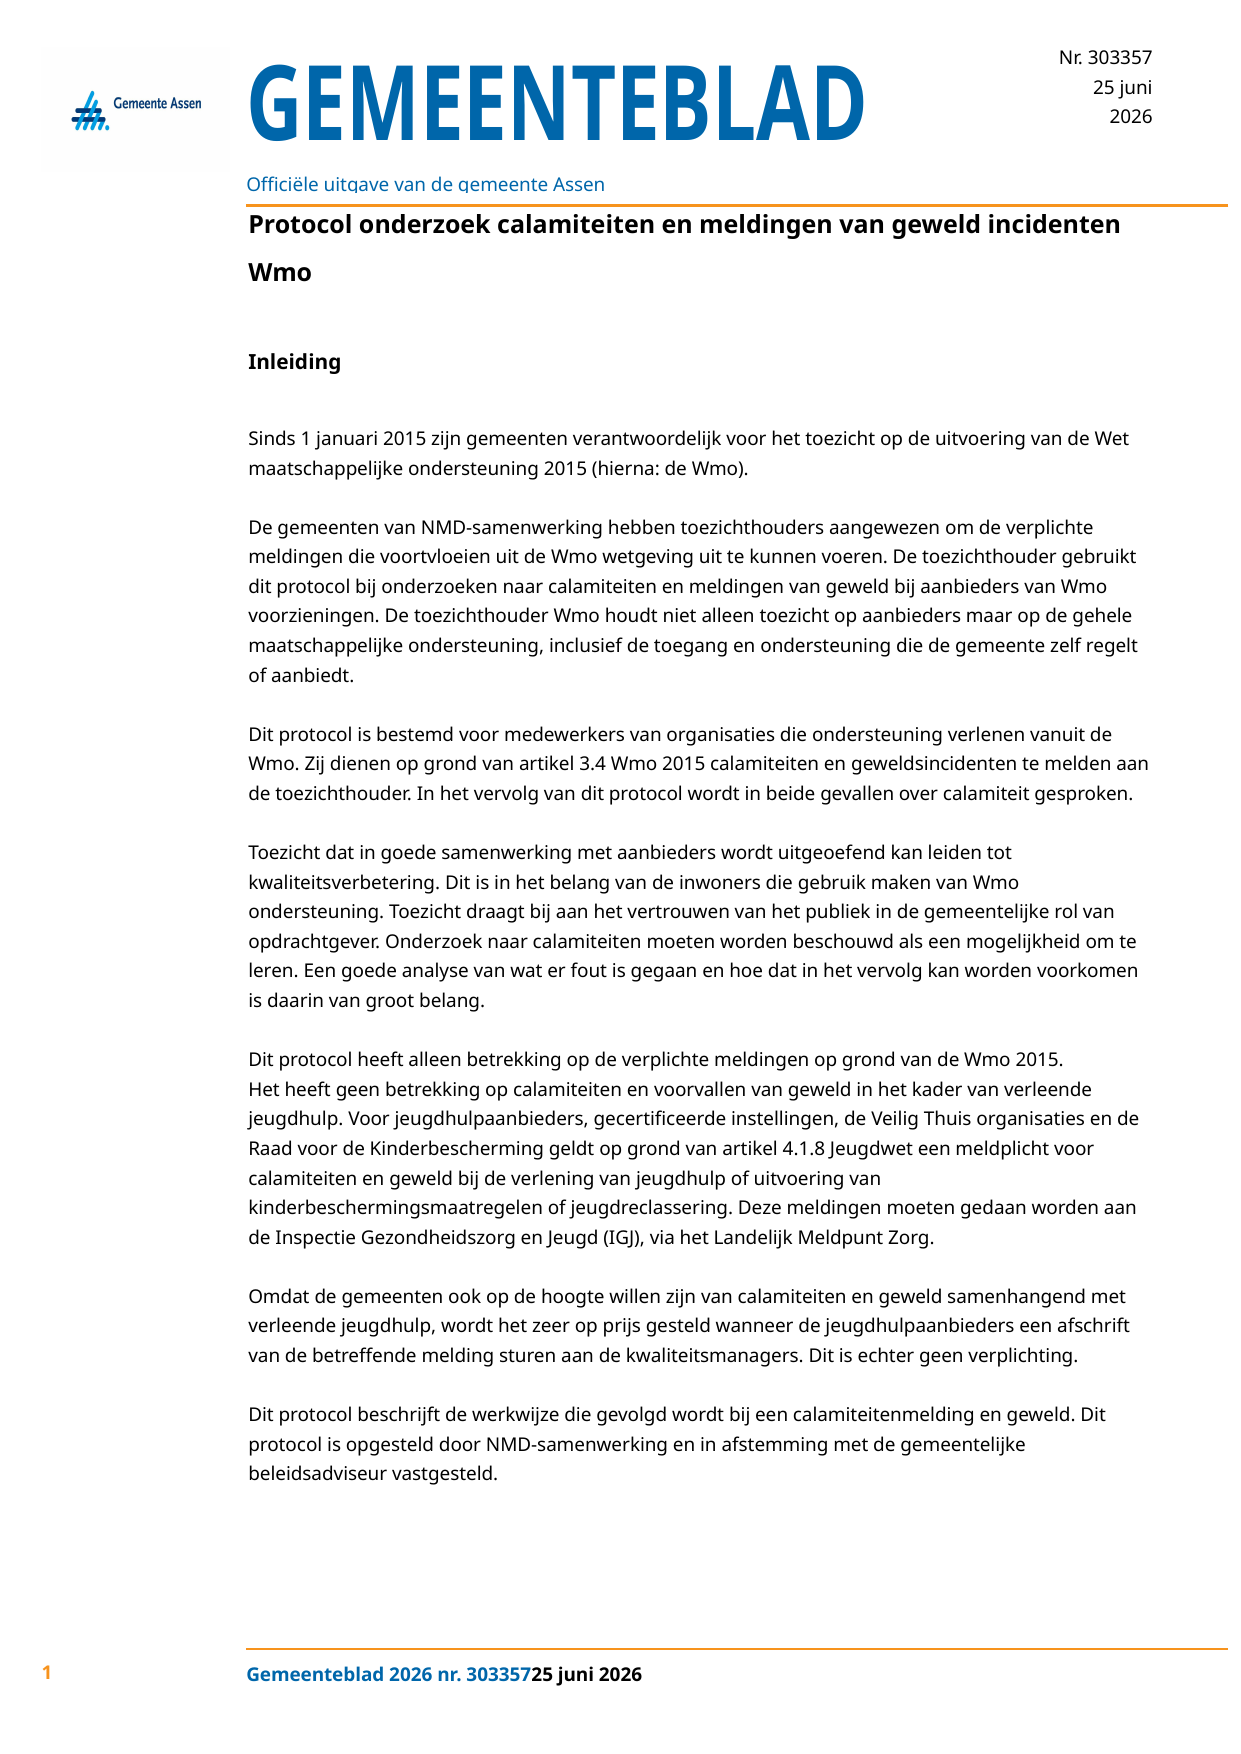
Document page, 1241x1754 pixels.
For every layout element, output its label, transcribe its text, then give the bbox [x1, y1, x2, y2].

text Inleiding [248, 347, 1152, 376]
text Dit protocol heeft alleen betrekking op de verplichte meldingen op grond van de Wmo 2015. [248, 1046, 1152, 1072]
text Sinds 1 januari 2015 zijn gemeenten verantwoordelijk voor het toezicht op de uitvoering van de Wet maatschappelijke ondersteuning 2015 (hierna: de Wmo). [248, 425, 1152, 481]
text Protocol onderzoek calamiteiten en meldingen van geweld incidenten Wmo [248, 207, 1152, 288]
text Toezicht dat in goede samenwerking met aanbieders wordt uitgeoefend kan leiden tot kwaliteitsverbetering. Dit is in het belang van de inwoners die gebruik maken van Wmo ondersteuning. Toezicht draagt bij aan het vertrouwen van het publiek in de gemeentelijke rol van opdrachtgever. Onderzoek naar calamiteiten moeten worden beschouwd als een mogelijkheid om te leren. Een goede analyse van wat er fout is gegaan en hoe dat in het vervolg kan worden voorkomen is daarin van groot belang. [248, 839, 1152, 1013]
picture [41, 47, 231, 172]
text Dit protocol beschrijft de werkwijze die gevolgd wordt bij een calamiteitenmelding en geweld. Dit protocol is opgesteld door NMD-samenwerking en in afstemming met de gemeentelijke beleidsadviseur vastgesteld. [248, 1401, 1152, 1486]
text Omdat de gemeenten ook op de hoogte willen zijn van calamiteiten en geweld samenhangend met verleende jeugdhulp, wordt het zeer op prijs gesteld wanneer de jeugdhulpaanbieders een afschrift van de betreffende melding sturen aan de kwaliteitsmanagers. Dit is echter geen verplichting. [248, 1283, 1152, 1368]
text De gemeenten van NMD-samenwerking hebben toezichthouders aangewezen om de verplichte meldingen die voortvloeien uit de Wmo wetgeving uit te kunnen voeren. De toezichthouder gebruikt dit protocol bij onderzoeken naar calamiteiten en meldingen van geweld bij aanbieders van Wmo voorzieningen. De toezichthouder Wmo houdt niet alleen toezicht op aanbieders maar op de gehele maatschappelijke ondersteuning, inclusief de toegang en ondersteuning die de gemeente zelf regelt of aanbiedt. [248, 514, 1152, 688]
text Het heeft geen betrekking op calamiteiten en voorvallen van geweld in het kader van verleende jeugdhulp. Voor jeugdhulpaanbieders, gecertificeerde instellingen, de Veilig Thuis organisaties en de Raad voor de Kinderbescherming geldt op grond van artikel 4.1.8 Jeugdwet een meldplicht voor calamiteiten en geweld bij de verlening van jeugdhulp of uitvoering van kinderbeschermingsmaatregelen of jeugdreclassering. Deze meldingen moeten gedaan worden aan de Inspectie Gezondheidszorg en Jeugd (IGJ), via het Landelijk Meldpunt Zorg. [248, 1076, 1152, 1250]
text Dit protocol is bestemd voor medewerkers van organisaties die ondersteuning verlenen vanuit de Wmo. Zij dienen op grond van artikel 3.4 Wmo 2015 calamiteiten en geweldsincidenten te melden aan de toezichthouder. In het vervolg van dit protocol wordt in beide gevallen over calamiteit gesproken. [248, 721, 1152, 806]
